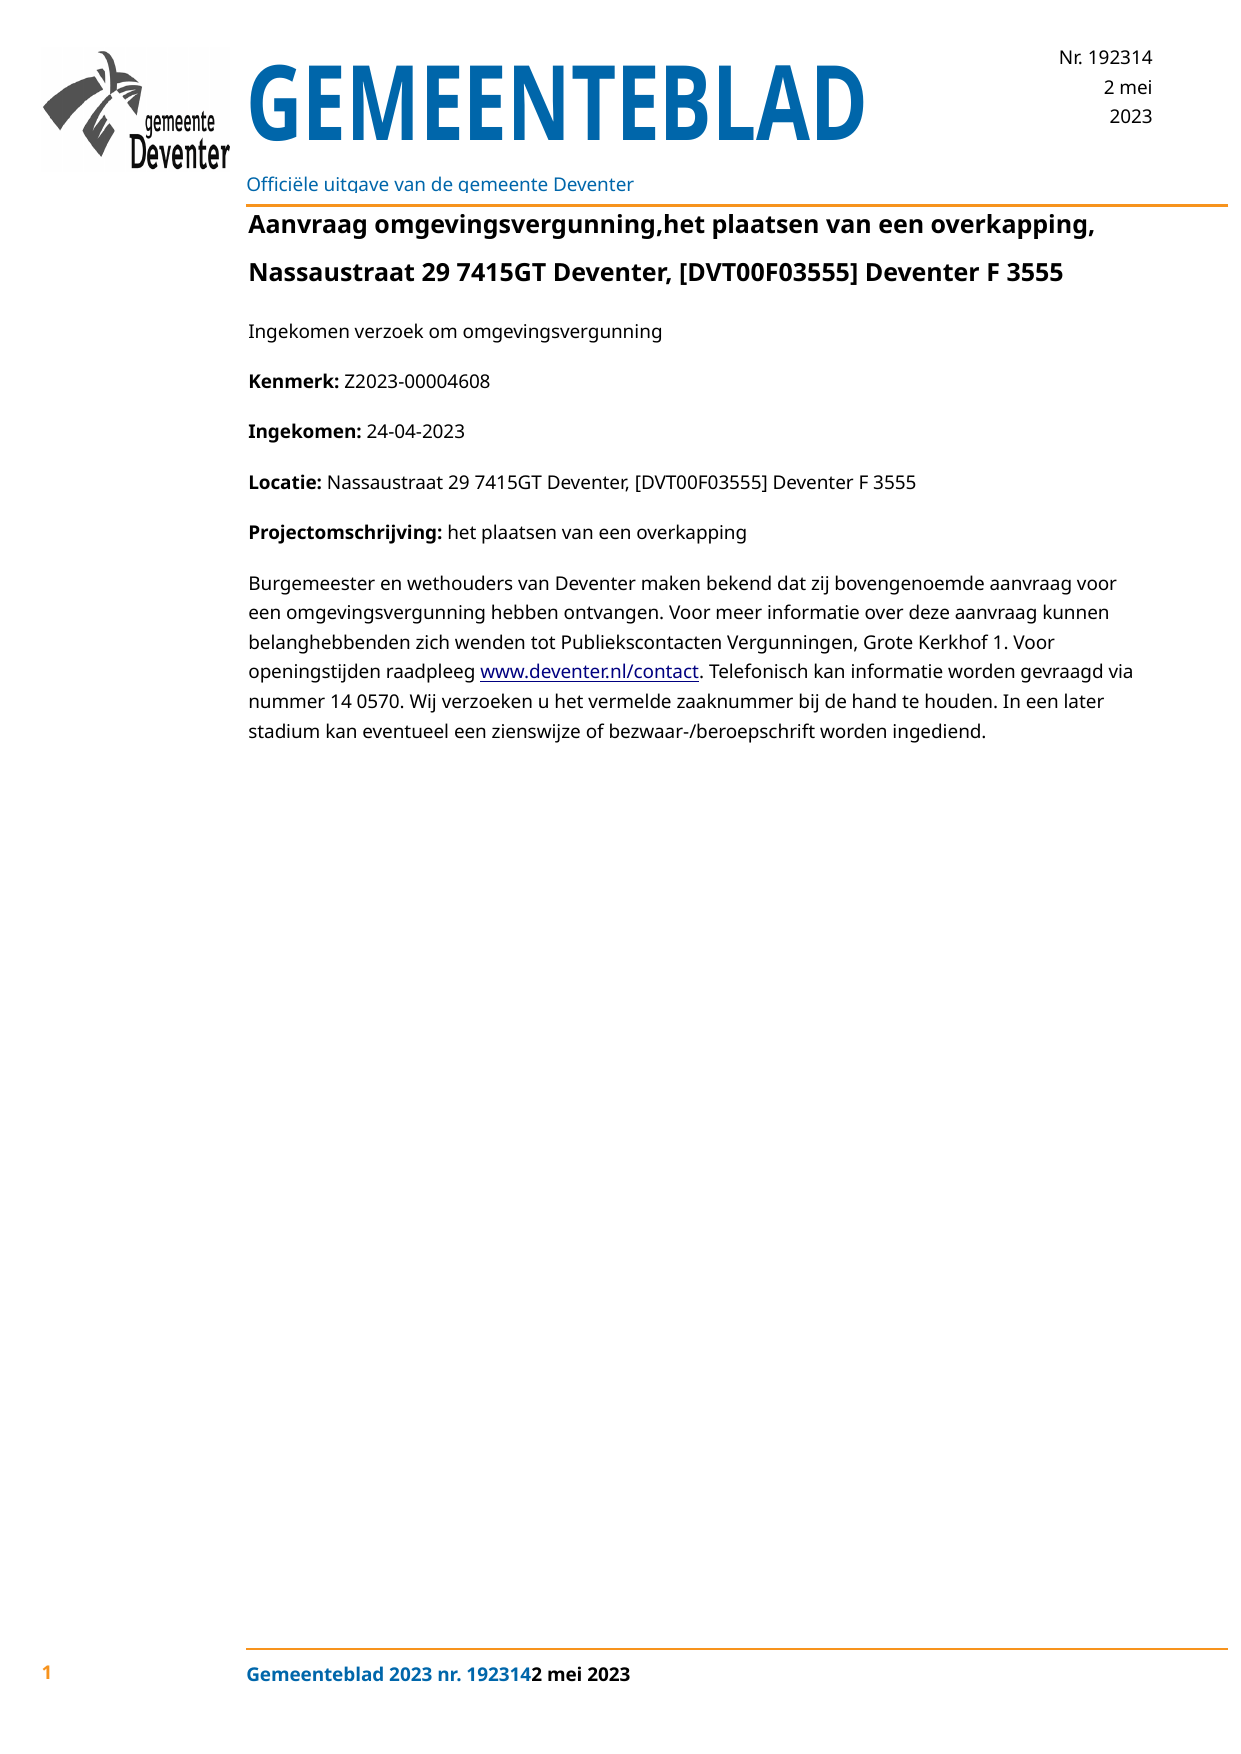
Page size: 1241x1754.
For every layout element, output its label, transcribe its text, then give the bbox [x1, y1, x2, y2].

text Projectomschrijving: het plaatsen van een overkapping [248, 519, 1152, 545]
text Burgemeester en wethouders van Deventer maken bekend dat zij bovengenoemde aanvraag voor een omgevingsvergunning hebben ontvangen. Voor meer informatie over deze aanvraag kunnen belanghebbenden zich wenden tot Publiekscontacten Vergunningen, Grote Kerkhof 1. Voor openingstijden raadpleeg www.deventer.nl/contact. Telefonisch kan informatie worden gevraagd via nummer 14 0570. Wij verzoeken u het vermelde zaaknummer bij de hand te houden. In een later stadium kan eventueel een zienswijze of bezwaar-/beroepschrift worden ingediend. [248, 570, 1152, 744]
text Ingekomen verzoek om omgevingsvergunning [248, 318, 1152, 344]
picture [41, 47, 231, 172]
text Aanvraag omgevingsvergunning,het plaatsen van een overkapping, Nassaustraat 29 7415GT Deventer, [DVT00F03555] Deventer F 3555 [248, 207, 1152, 288]
text Kenmerk: Z2023-00004608 [248, 368, 1152, 394]
text Ingekomen: 24-04-2023 [248, 419, 1152, 444]
text Locatie: Nassaustraat 29 7415GT Deventer, [DVT00F03555] Deventer F 3555 [248, 469, 1152, 495]
